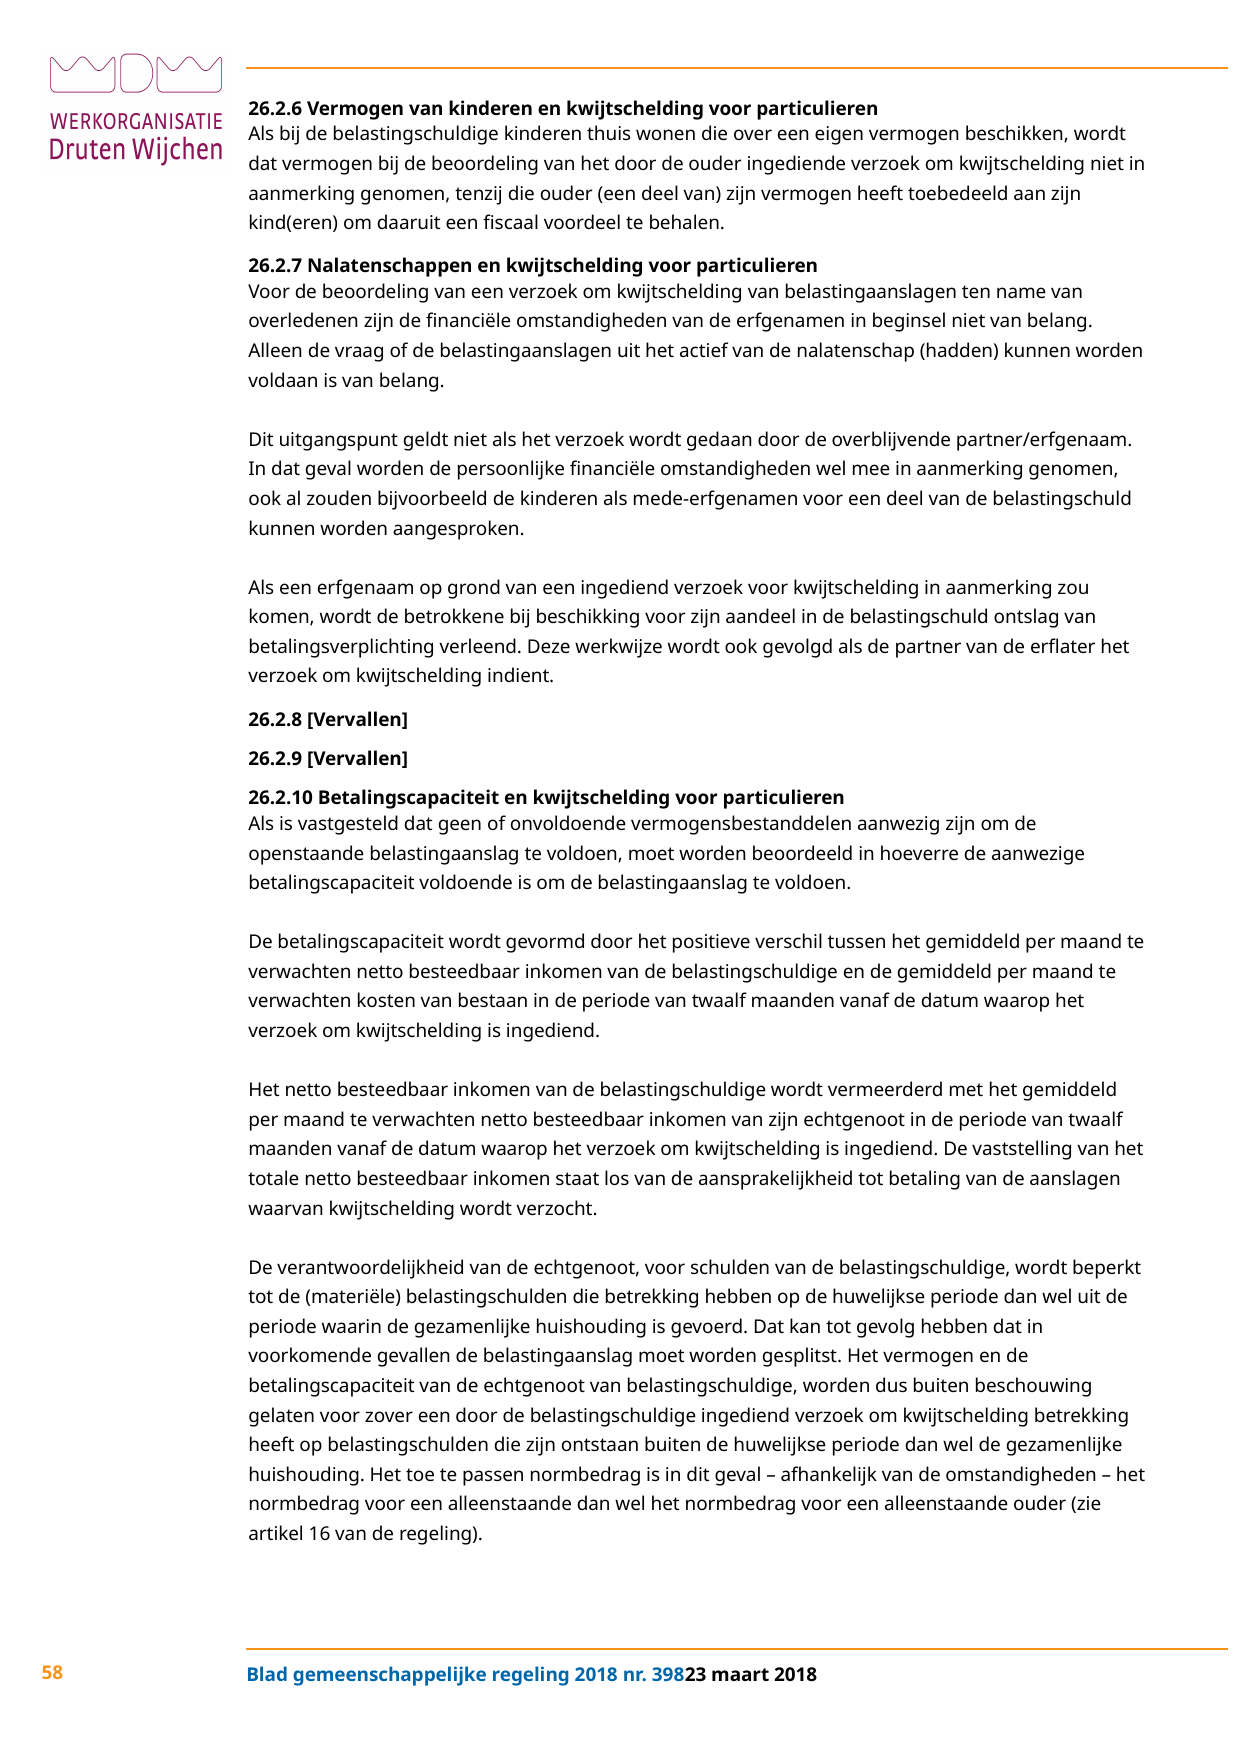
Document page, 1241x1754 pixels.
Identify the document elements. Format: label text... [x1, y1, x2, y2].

text Voor de beoordeling van een verzoek om kwijtschelding van belastingaanslagen ten name van overledenen zijn de financiële omstandigheden van de erfgenamen in beginsel niet van belang. Alleen de vraag of de belastingaanslagen uit het actief van de nalatenschap (hadden) kunnen worden voldaan is van belang. [248, 278, 1152, 393]
text 26.2.10 Betalingscapaciteit en kwijtschelding voor particulieren [248, 784, 1152, 810]
text Als bij de belastingschuldige kinderen thuis wonen die over een eigen vermogen beschikken, wordt dat vermogen bij de beoordeling van het door de ouder ingediende verzoek om kwijtschelding niet in aanmerking genomen, tenzij die ouder (een deel van) zijn vermogen heeft toebedeeld aan zijn kind(eren) om daaruit een fiscaal voordeel te behalen. [248, 121, 1152, 235]
text 26.2.6 Vermogen van kinderen en kwijtschelding voor particulieren [248, 95, 1152, 121]
text Als is vastgesteld dat geen of onvoldoende vermogensbestanddelen aanwezig zijn om de openstaande belastingaanslag te voldoen, moet worden beoordeeld in hoeverre de aanwezige betalingscapaciteit voldoende is om de belastingaanslag te voldoen. [248, 810, 1152, 895]
text De betalingscapaciteit wordt gevormd door het positieve verschil tussen het gemiddeld per maand te verwachten netto besteedbaar inkomen van de belastingschuldige en de gemiddeld per maand te verwachten kosten van bestaan in de periode van twaalf maanden vanaf de datum waarop het verzoek om kwijtschelding is ingediend. [248, 928, 1152, 1043]
text 26.2.7 Nalatenschappen en kwijtschelding voor particulieren [248, 252, 1152, 278]
picture [41, 47, 231, 172]
text Het netto besteedbaar inkomen van de belastingschuldige wordt vermeerderd met het gemiddeld per maand te verwachten netto besteedbaar inkomen van zijn echtgenoot in de periode van twaalf maanden vanaf de datum waarop het verzoek om kwijtschelding is ingediend. De vaststelling van het totale netto besteedbaar inkomen staat los van de aansprakelijkheid tot betaling van de aanslagen waarvan kwijtschelding wordt verzocht. [248, 1076, 1152, 1220]
text Als een erfgenaam op grond van een ingediend verzoek voor kwijtschelding in aanmerking zou komen, wordt de betrokkene bij beschikking voor zijn aandeel in de belastingschuld ontslag van betalingsverplichting verleend. Deze werkwijze wordt ook gevolgd als de partner van de erflater het verzoek om kwijtschelding indient. [248, 574, 1152, 688]
text De verantwoordelijkheid van de echtgenoot, voor schulden van de belastingschuldige, wordt beperkt tot de (materiële) belastingschulden die betrekking hebben op de huwelijkse periode dan wel uit de periode waarin de gezamenlijke huishouding is gevoerd. Dat kan tot gevolg hebben dat in voorkomende gevallen de belastingaanslag moet worden gesplitst. Het vermogen en de betalingscapaciteit van de echtgenoot van belastingschuldige, worden dus buiten beschouwing gelaten voor zover een door de belastingschuldige ingediend verzoek om kwijtschelding betrekking heeft op belastingschulden die zijn ontstaan buiten de huwelijkse periode dan wel de gezamenlijke huishouding. Het toe te passen normbedrag is in dit geval – afhankelijk van de omstandigheden – het normbedrag voor een alleenstaande dan wel het normbedrag voor een alleenstaande ouder (zie artikel 16 van de regeling). [248, 1254, 1152, 1546]
text Dit uitgangspunt geldt niet als het verzoek wordt gedaan door de overblijvende partner/erfgenaam. In dat geval worden de persoonlijke financiële omstandigheden wel mee in aanmerking genomen, ook al zouden bijvoorbeeld de kinderen als mede-erfgenamen voor een deel van de belastingschuld kunnen worden aangesproken. [248, 426, 1152, 541]
text 26.2.9 [Vervallen] [248, 745, 1152, 771]
text 26.2.8 [Vervallen] [248, 706, 1152, 732]
